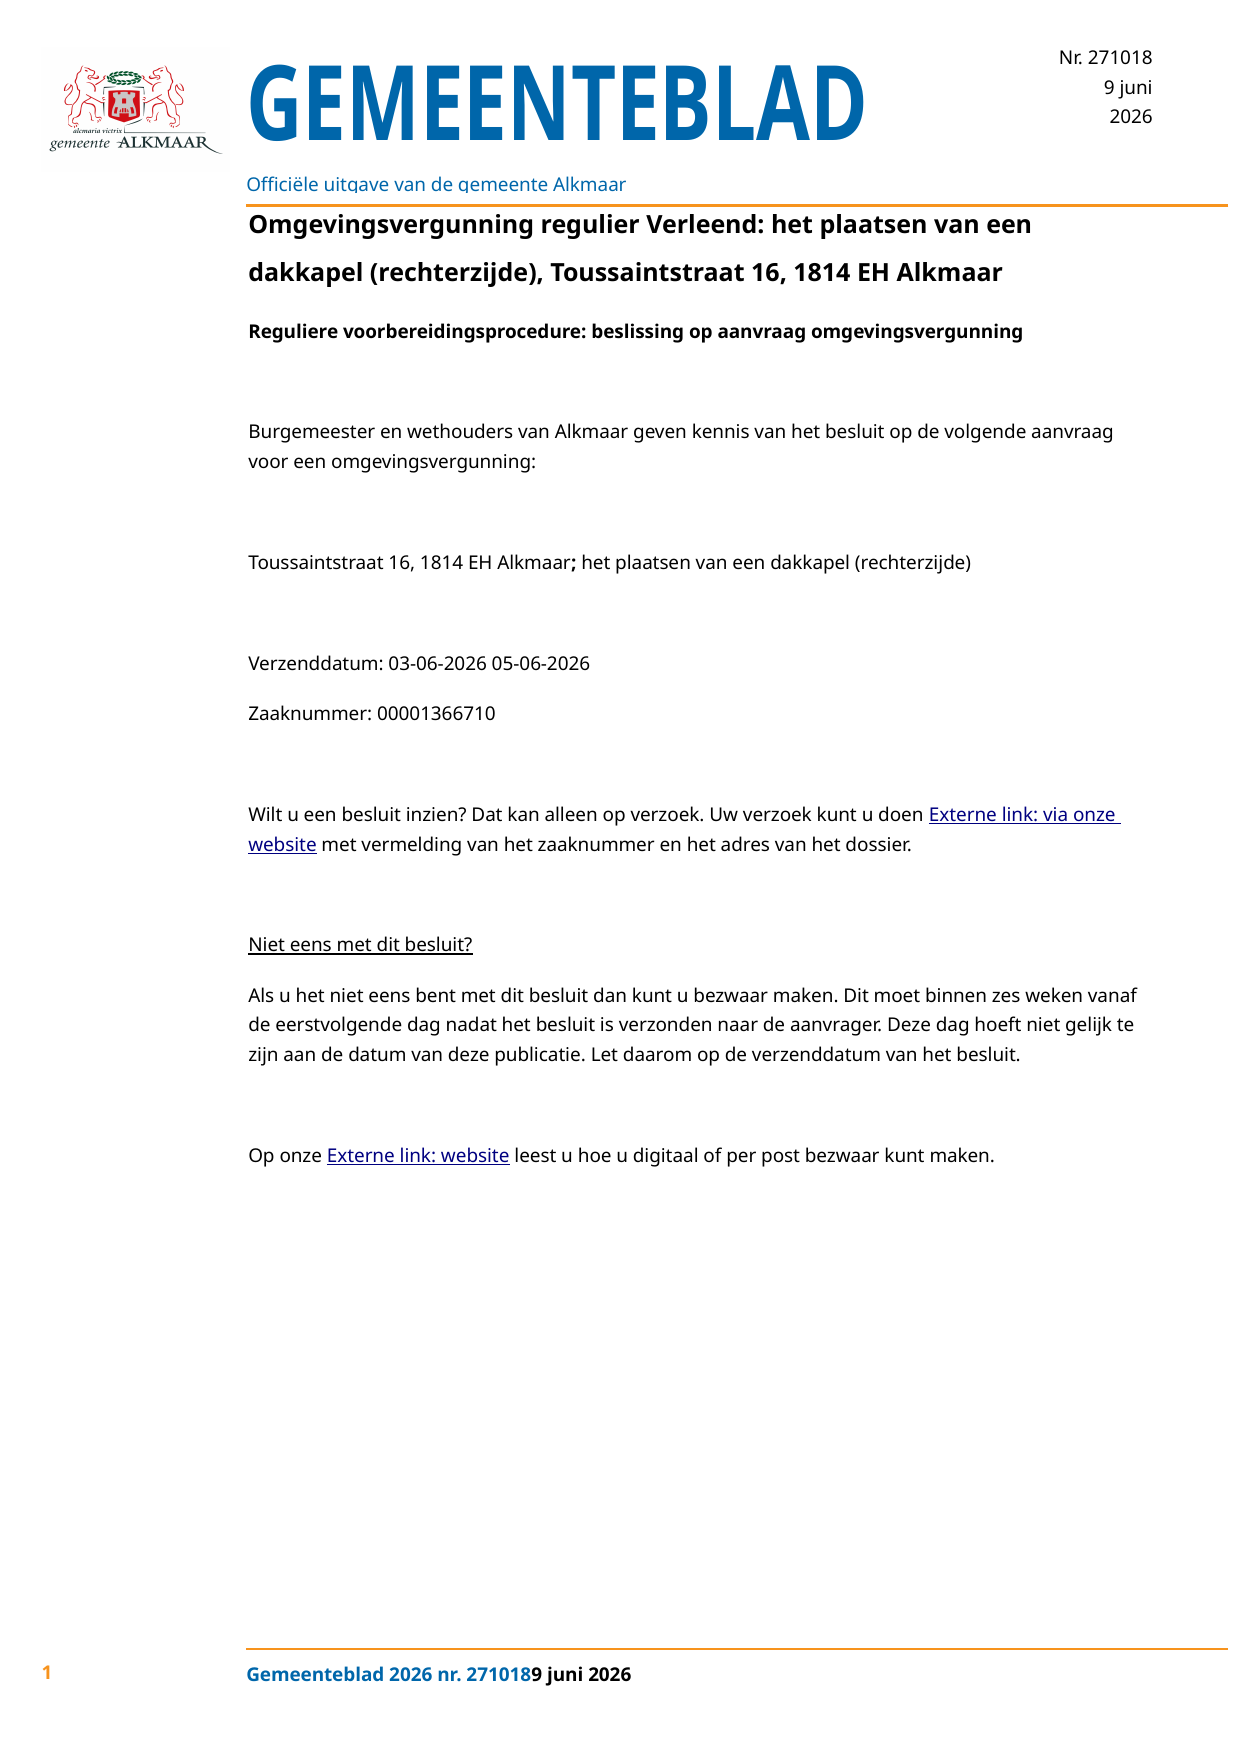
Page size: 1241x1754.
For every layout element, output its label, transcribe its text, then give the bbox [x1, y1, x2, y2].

text Toussaintstraat 16, 1814 EH Alkmaar; het plaatsen van een dakkapel (rechterzijde) [248, 549, 1152, 575]
text Omgevingsvergunning regulier Verleend: het plaatsen van een dakkapel (rechterzijde), Toussaintstraat 16, 1814 EH Alkmaar [248, 207, 1152, 288]
text Op onze Externe link: website leest u hoe u digitaal of per post bezwaar kunt maken. [248, 1142, 1152, 1168]
text Burgemeester en wethouders van Alkmaar geven kennis van het besluit op de volgende aanvraag voor een omgevingsvergunning: [248, 419, 1152, 474]
text Als u het niet eens bent met dit besluit dan kunt u bezwaar maken. Dit moet binnen zes weken vanaf de eerstvolgende dag nadat het besluit is verzonden naar de aanvrager. Deze dag hoeft niet gelijk te zijn aan de datum van deze publicatie. Let daarom op de verzenddatum van het besluit. [248, 982, 1152, 1067]
text Zaaknummer: 00001366710 [248, 700, 1152, 726]
text Niet eens met dit besluit? [248, 932, 1152, 957]
text Wilt u een besluit inzien? Dat kan alleen op verzoek. Uw verzoek kunt u doen Externe link: via onze website met vermelding van het zaaknummer en het adres van het dossier. [248, 801, 1152, 857]
picture [41, 47, 231, 172]
text Reguliere voorbereidingsprocedure: beslissing op aanvraag omgevingsvergunning [248, 318, 1152, 344]
text Verzenddatum: 03-06-2026 05-06-2026 [248, 650, 1152, 676]
